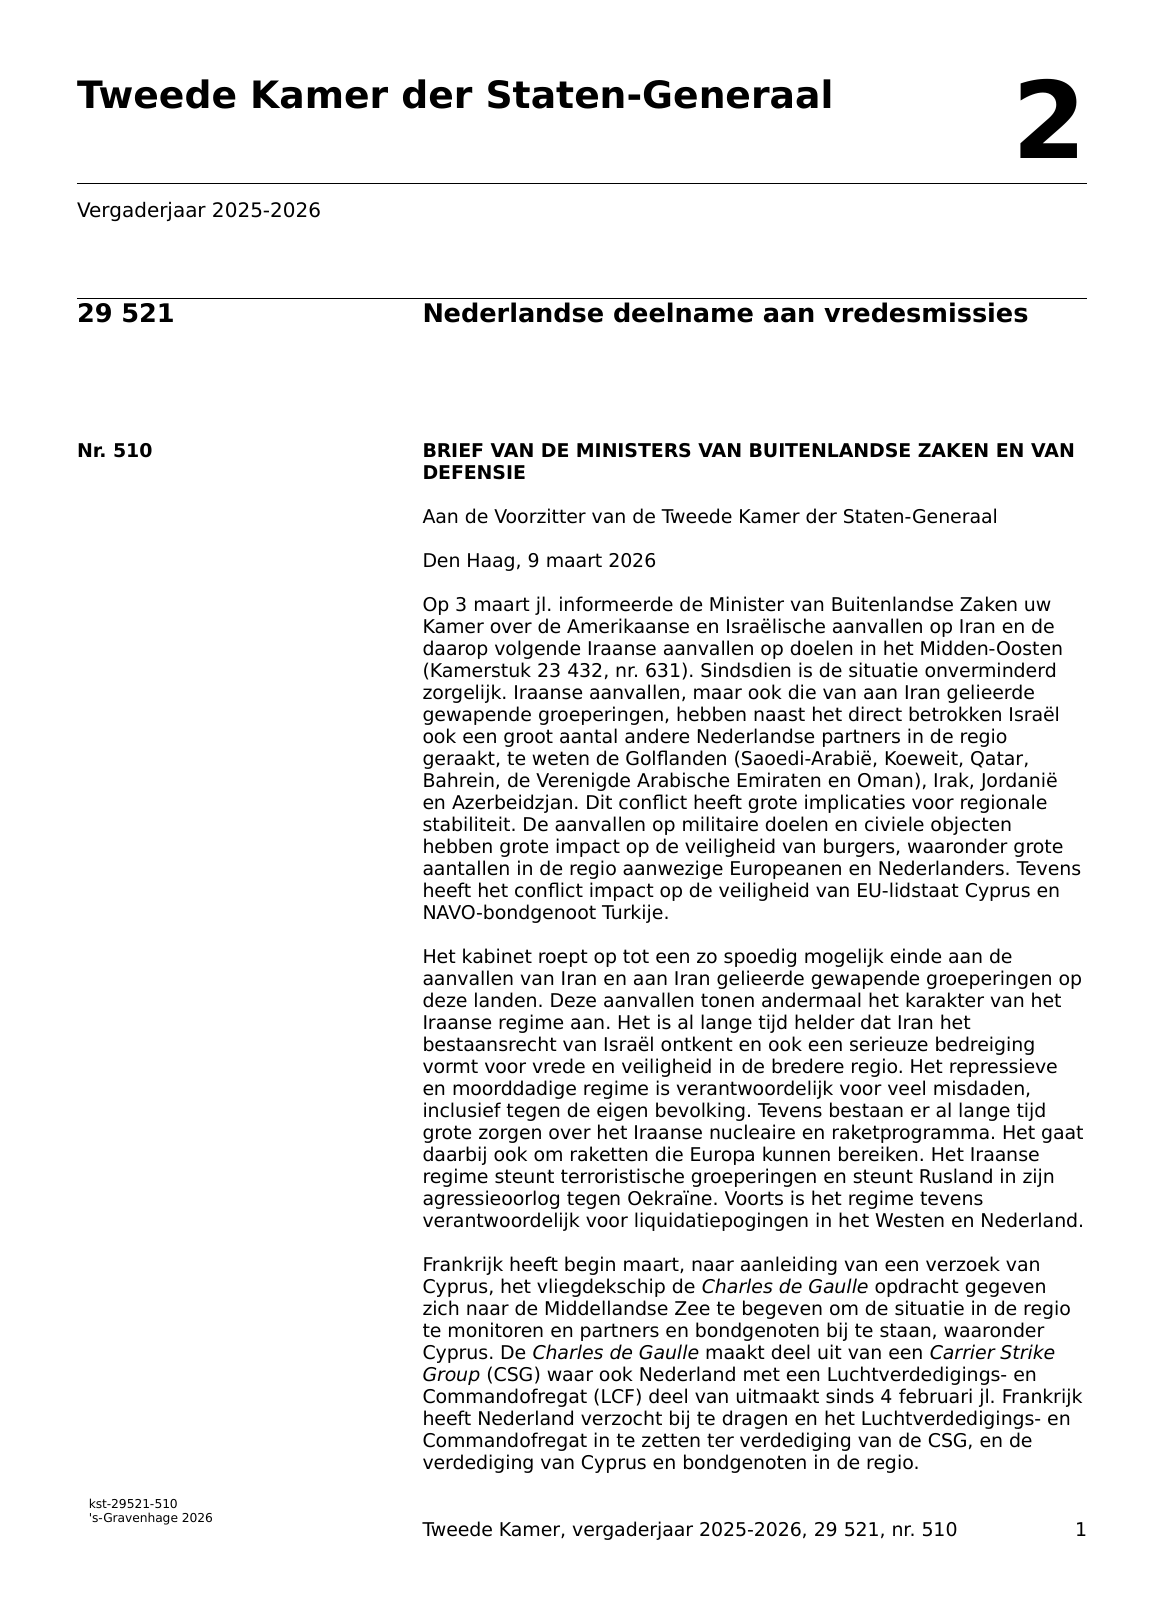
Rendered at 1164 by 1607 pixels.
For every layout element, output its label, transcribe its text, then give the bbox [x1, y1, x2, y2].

text 's-Gravenhage 2026 [88, 1511, 323, 1525]
table_cell Vergaderjaar 2025-2026 [77, 184, 1087, 298]
text kst-29521-510 [88, 1497, 323, 1511]
table_header Tweede Kamer der Staten-Generaal [77, 59, 886, 183]
text Frankrijk heeft begin maart, naar aanleiding van een verzoek van Cyprus, het vliegdekschip de Charles de Gaulle opdracht gegeven zich naar de Middellandse Zee te begeven om de situatie in de regio te monitoren en partners en bondgenoten bij te staan, waaronder Cyprus. De Charles de Gaulle maakt deel uit van een Carrier Strike Group (CSG) waar ook Nederland met een Luchtverdedigings- en Commandofregat (LCF) deel van uitmaakt sinds 4 februari jl. Frankrijk heeft Nederland verzocht bij te dragen en het Luchtverdedigings- en Commandofregat in te zetten ter verdediging van de CSG, en de verdediging van Cyprus en bondgenoten in de regio. [422, 1254, 1087, 1474]
text Het kabinet roept op tot een zo spoedig mogelijk einde aan de aanvallen van Iran en aan Iran gelieerde gewapende groeperingen op deze landen. Deze aanvallen tonen andermaal het karakter van het Iraanse regime aan. Het is al lange tijd helder dat Iran het bestaansrecht van Israël ontkent en ook een serieuze bedreiging vormt voor vrede en veiligheid in de bredere regio. Het repressieve en moorddadige regime is verantwoordelijk voor veel misdaden, inclusief tegen de eigen bevolking. Tevens bestaan er al lange tijd grote zorgen over het Iraanse nucleaire en raketprogramma. Het gaat daarbij ook om raketten die Europa kunnen bereiken. Het Iraanse regime steunt terroristische groeperingen en steunt Rusland in zijn agressieoorlog tegen Oekraïne. Voorts is het regime tevens verantwoordelijk voor liquidatiepogingen in het Westen en Nederland. [422, 946, 1087, 1232]
text Den Haag, 9 maart 2026 [422, 550, 1087, 572]
subtitle Nr. 510 BRIEF VAN DE MINISTERS VAN BUITENLANDSE ZAKEN EN VAN DEFENSIE [77, 440, 1087, 484]
subtitle 29 521 Nederlandse deelname aan vredesmissies [77, 299, 1087, 329]
table_header 2 [886, 59, 1087, 183]
text Op 3 maart jl. informeerde de Minister van Buitenlandse Zaken uw Kamer over de Amerikaanse en Israëlische aanvallen op Iran en de daarop volgende Iraanse aanvallen op doelen in het Midden-Oosten (Kamerstuk 23 432, nr. 631). Sindsdien is de situatie onverminderd zorgelijk. Iraanse aanvallen, maar ook die van aan Iran gelieerde gewapende groeperingen, hebben naast het direct betrokken Israël ook een groot aantal andere Nederlandse partners in de regio geraakt, te weten de Golflanden (Saoedi-Arabië, Koeweit, Qatar, Bahrein, de Verenigde Arabische Emiraten en Oman), Irak, Jordanië en Azerbeidzjan. Dit conflict heeft grote implicaties voor regionale stabiliteit. De aanvallen op militaire doelen en civiele objecten hebben grote impact op de veiligheid van burgers, waaronder grote aantallen in de regio aanwezige Europeanen en Nederlanders. Tevens heeft het conflict impact op de veiligheid van EU-lidstaat Cyprus en NAVO-bondgenoot Turkije. [422, 594, 1087, 924]
text Aan de Voorzitter van de Tweede Kamer der Staten-Generaal [422, 506, 1087, 528]
